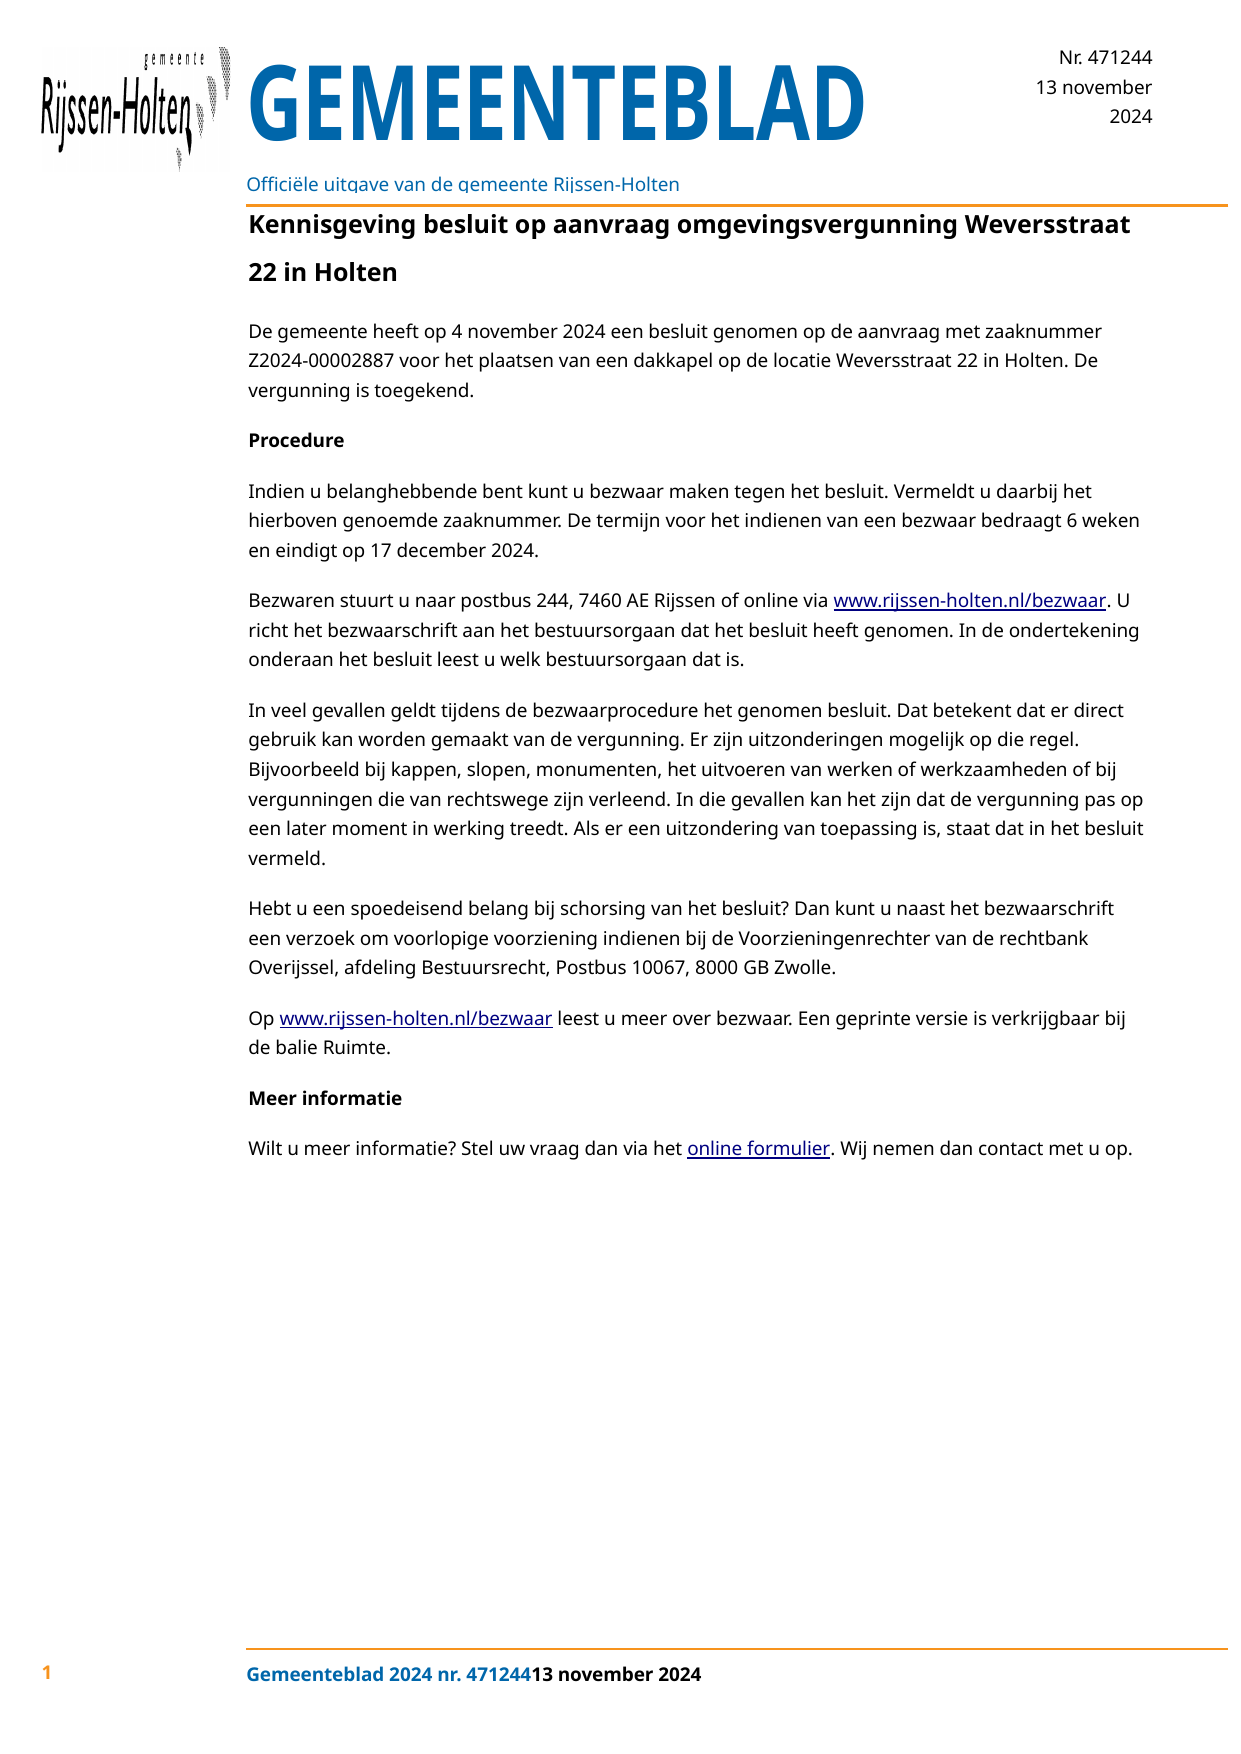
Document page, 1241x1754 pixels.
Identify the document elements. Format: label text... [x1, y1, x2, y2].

picture [41, 47, 231, 172]
text Procedure [248, 427, 1152, 453]
text Wilt u meer informatie? Stel uw vraag dan via het online formulier. Wij nemen dan contact met u op. [248, 1135, 1152, 1161]
text Meer informatie [248, 1085, 1152, 1111]
text In veel gevallen geldt tijdens de bezwaarprocedure het genomen besluit. Dat betekent dat er direct gebruik kan worden gemaakt van de vergunning. Er zijn uitzonderingen mogelijk op die regel. Bijvoorbeeld bij kappen, slopen, monumenten, het uitvoeren van werken of werkzaamheden of bij vergunningen die van rechtswege zijn verleend. In die gevallen kan het zijn dat de vergunning pas op een later moment in werking treedt. Als er een uitzondering van toepassing is, staat dat in het besluit vermeld. [248, 697, 1152, 871]
text Op www.rijssen-holten.nl/bezwaar leest u meer over bezwaar. Een geprinte versie is verkrijgbaar bij de balie Ruimte. [248, 1005, 1152, 1060]
text De gemeente heeft op 4 november 2024 een besluit genomen op de aanvraag met zaaknummer Z2024-00002887 voor het plaatsen van een dakkapel op de locatie Weversstraat 22 in Holten. De vergunning is toegekend. [248, 318, 1152, 403]
text Kennisgeving besluit op aanvraag omgevingsvergunning Weversstraat 22 in Holten [248, 207, 1152, 288]
text Bezwaren stuurt u naar postbus 244, 7460 AE Rijssen of online via www.rijssen-holten.nl/bezwaar. U richt het bezwaarschrift aan het bestuursorgaan dat het besluit heeft genomen. In de ondertekening onderaan het besluit leest u welk bestuursorgaan dat is. [248, 587, 1152, 672]
text Hebt u een spoedeisend belang bij schorsing van het besluit? Dan kunt u naast het bezwaarschrift een verzoek om voorlopige voorziening indienen bij de Voorzieningenrechter van de rechtbank Overijssel, afdeling Bestuursrecht, Postbus 10067, 8000 GB Zwolle. [248, 895, 1152, 980]
text Indien u belanghebbende bent kunt u bezwaar maken tegen het besluit. Vermeldt u daarbij het hierboven genoemde zaaknummer. De termijn voor het indienen van een bezwaar bedraagt 6 weken en eindigt op 17 december 2024. [248, 478, 1152, 563]
